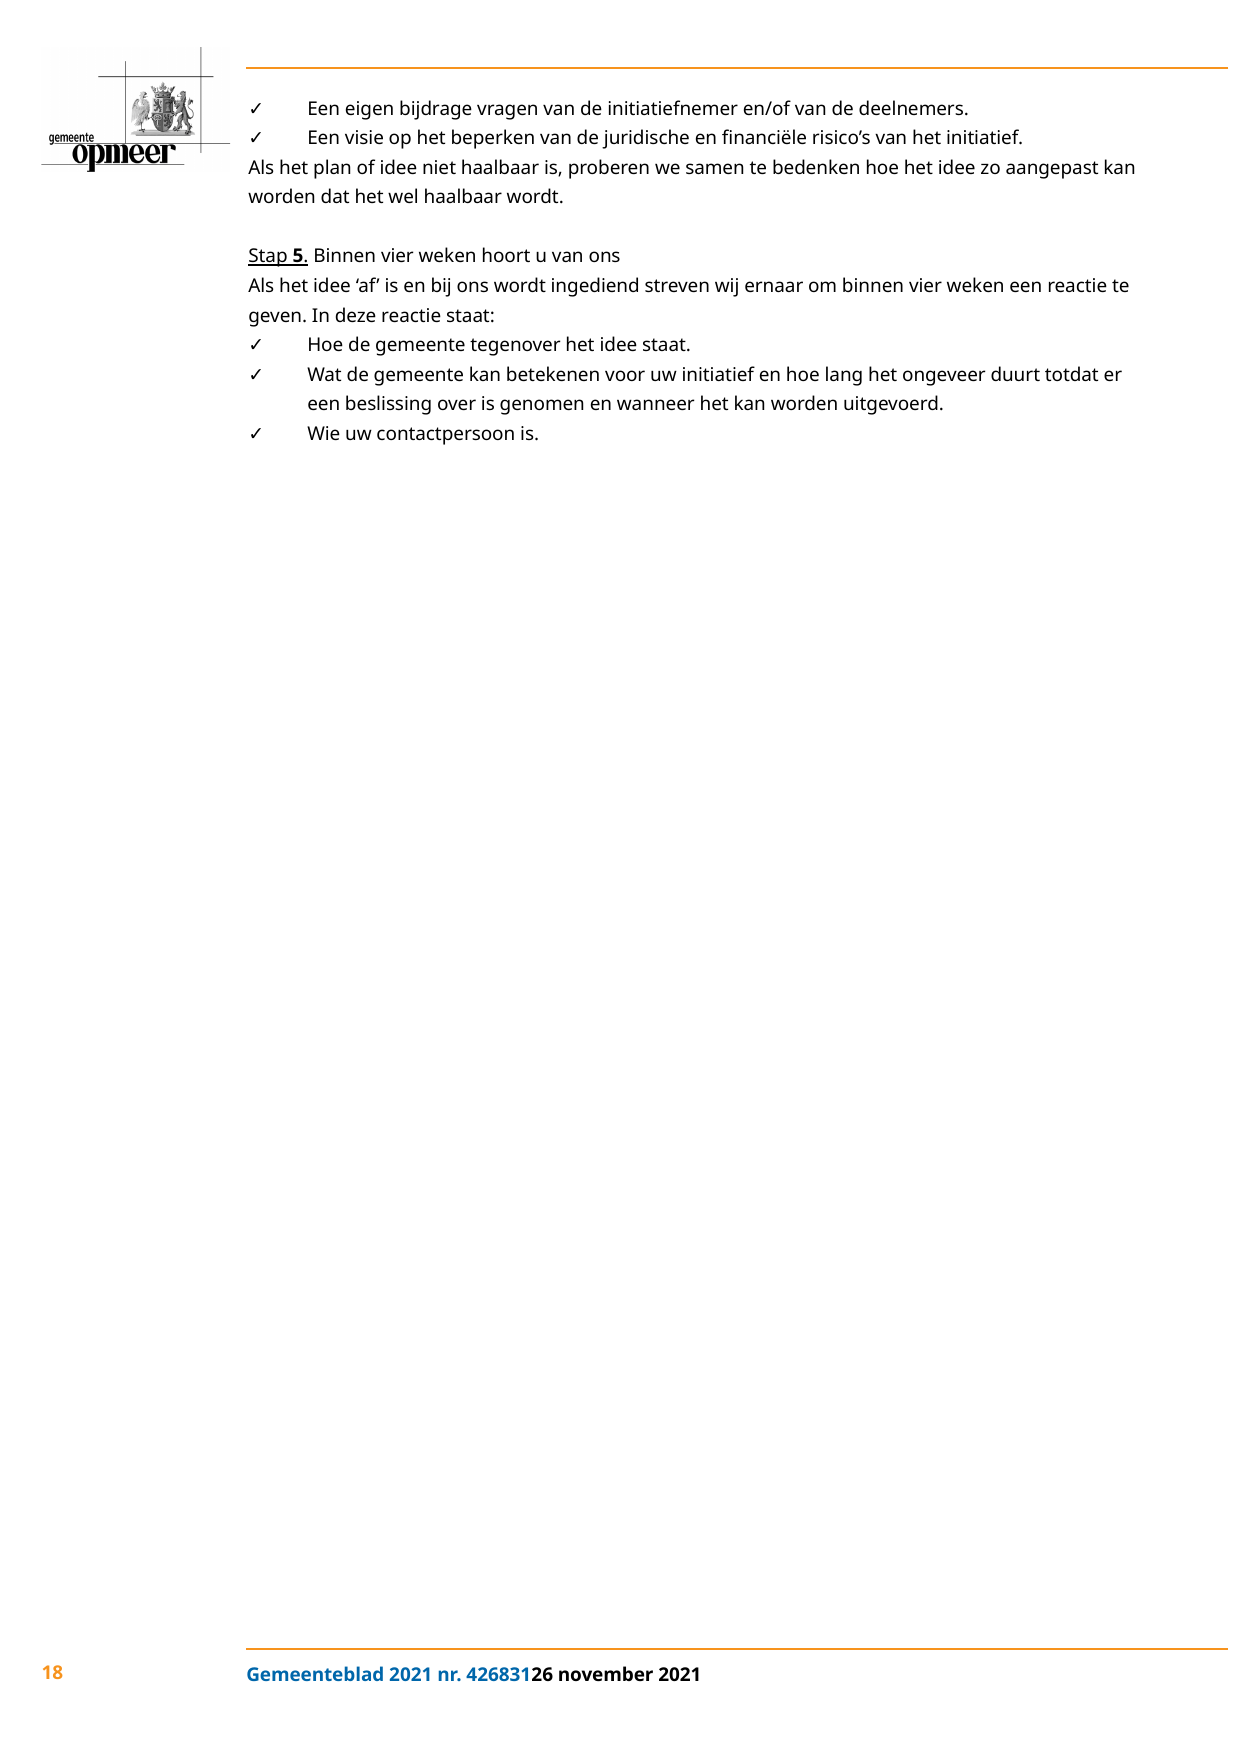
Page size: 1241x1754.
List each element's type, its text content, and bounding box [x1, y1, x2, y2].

list Wat de gemeente kan betekenen voor uw initiatief en hoe lang het ongeveer duurt totdat er een beslissing over is genomen en wanneer het kan worden uitgevoerd. [248, 361, 1152, 416]
text Stap 5. Binnen vier weken hoort u van ons [248, 243, 1152, 268]
text Als het idee ‘af’ is en bij ons wordt ingediend streven wij ernaar om binnen vier weken een reactie te geven. In deze reactie staat: [248, 272, 1152, 328]
text Als het plan of idee niet haalbaar is, proberen we samen te bedenken hoe het idee zo aangepast kan worden dat het wel haalbaar wordt. [248, 154, 1152, 209]
list Een eigen bijdrage vragen van de initiatiefnemer en/of van de deelnemers. [248, 95, 1152, 121]
list Hoe de gemeente tegenover het idee staat. [248, 331, 1152, 357]
list Wie uw contactpersoon is. [248, 420, 1152, 446]
picture [41, 47, 231, 172]
list Een visie op het beperken van de juridische en financiële risico’s van het initiatief. [248, 124, 1152, 150]
